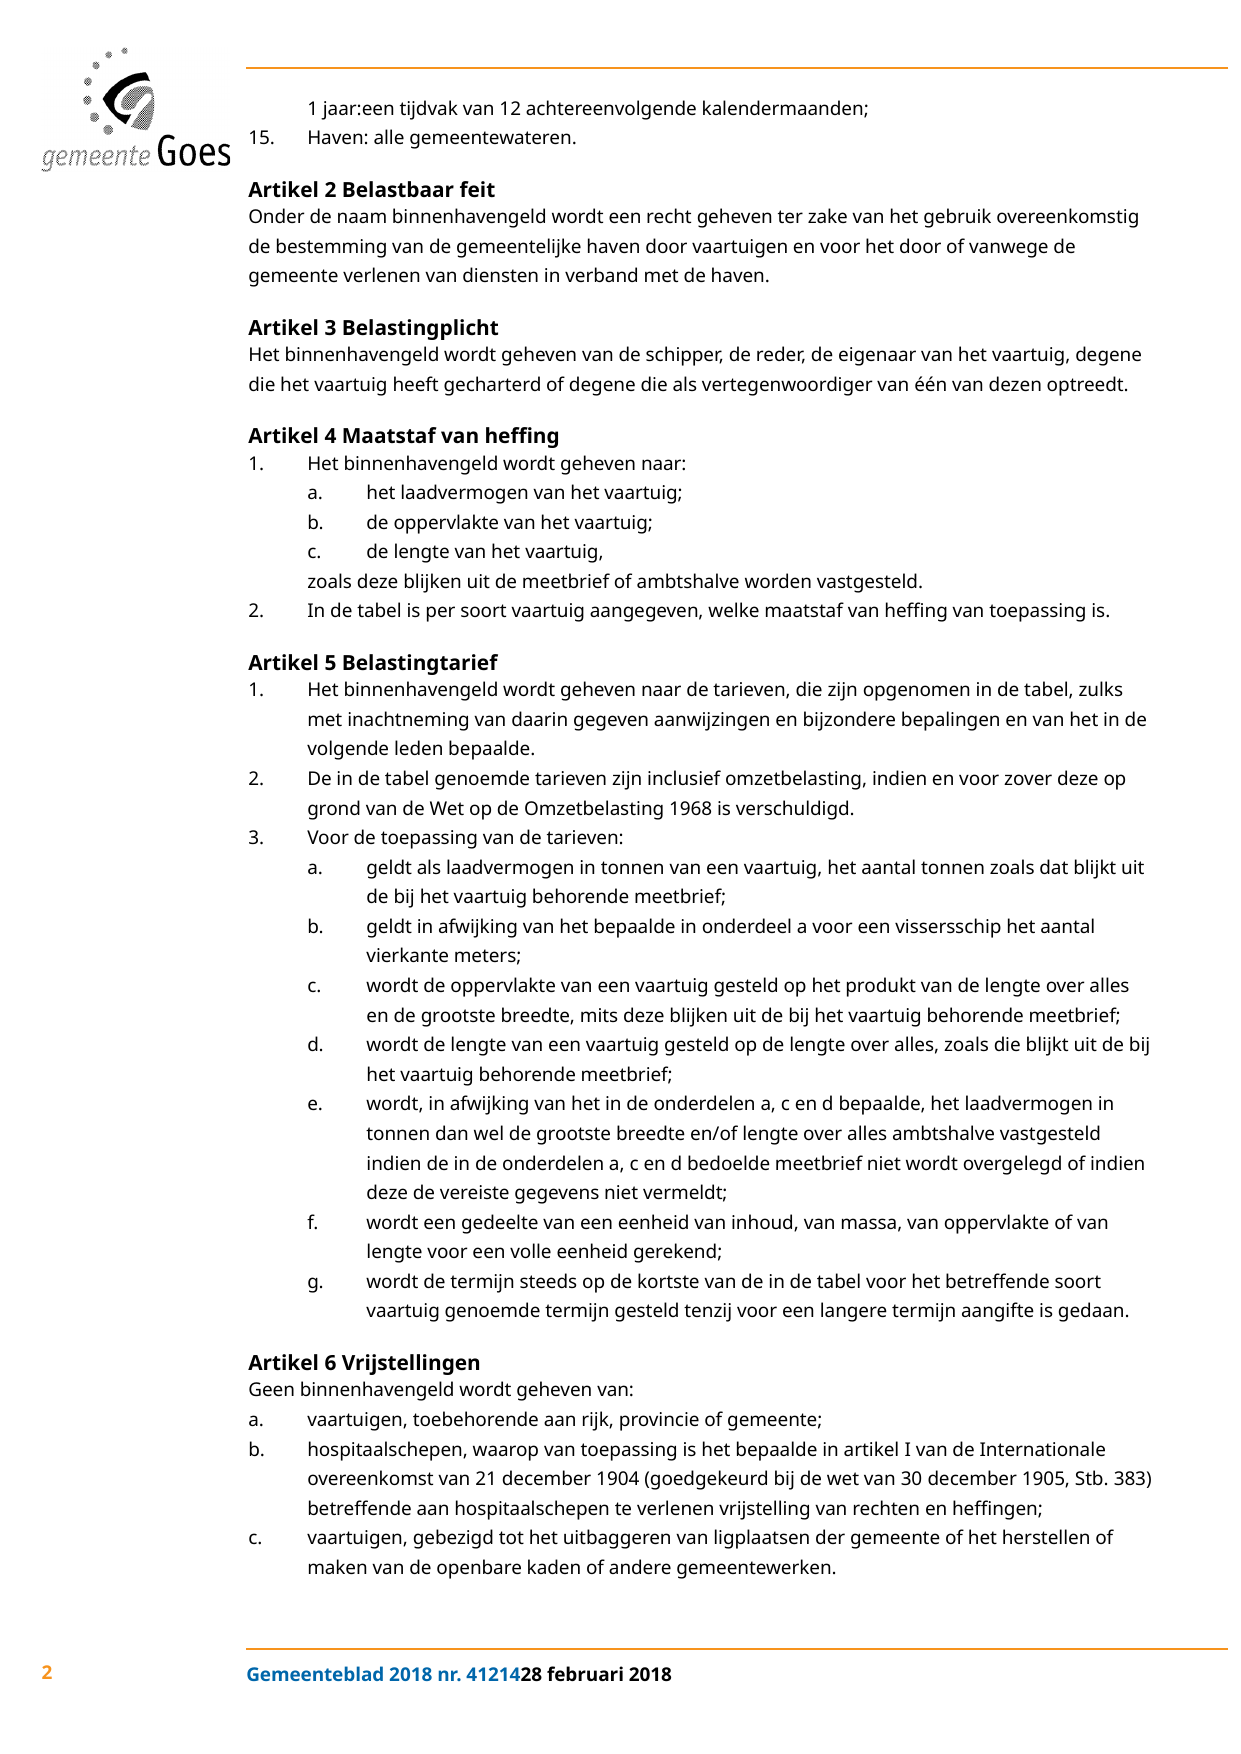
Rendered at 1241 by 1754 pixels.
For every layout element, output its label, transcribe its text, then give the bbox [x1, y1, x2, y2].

list Het binnenhavengeld wordt geheven naar de tarieven, die zijn opgenomen in de tabel, zulks met inachtneming van daarin gegeven aanwijzingen en bijzondere bepalingen en van het in de volgende leden bepaalde. [248, 676, 1152, 761]
list In de tabel is per soort vaartuig aangegeven, welke maatstaf van heffing van toepassing is. [248, 598, 1152, 623]
list zoals deze blijken uit de meetbrief of ambtshalve worden vastgesteld. [248, 568, 1152, 594]
list wordt de oppervlakte van een vaartuig gesteld op het produkt van de lengte over alles en de grootste breedte, mits deze blijken uit de bij het vaartuig behorende meetbrief; [307, 972, 1152, 1028]
list vaartuigen, toebehorende aan rijk, provincie of gemeente; [248, 1406, 1152, 1432]
text Artikel 3 Belastingplicht [248, 313, 1152, 341]
list de lengte van het vaartuig, [307, 538, 1152, 564]
list het laadvermogen van het vaartuig; [307, 479, 1152, 505]
list 1 jaar:een tijdvak van 12 achtereenvolgende kalendermaanden; [248, 95, 1152, 121]
list vaartuigen, gebezigd tot het uitbaggeren van ligplaatsen der gemeente of het herstellen of maken van de openbare kaden of andere gemeentewerken. [248, 1524, 1152, 1580]
list wordt een gedeelte van een eenheid van inhoud, van massa, van oppervlakte of van lengte voor een volle eenheid gerekend; [307, 1209, 1152, 1264]
list geldt als laadvermogen in tonnen van een vaartuig, het aantal tonnen zoals dat blijkt uit de bij het vaartuig behorende meetbrief; [307, 854, 1152, 909]
text Artikel 2 Belastbaar feit [248, 175, 1152, 203]
list Haven: alle gemeentewateren. [248, 124, 1152, 150]
list hospitaalschepen, waarop van toepassing is het bepaalde in artikel I van de Internationale overeenkomst van 21 december 1904 (goedgekeurd bij de wet van 30 december 1905, Stb. 383) betreffende aan hospitaalschepen te verlenen vrijstelling van rechten en heffingen; [248, 1436, 1152, 1521]
picture [41, 47, 231, 172]
text Het binnenhavengeld wordt geheven van de schipper, de reder, de eigenaar van het vaartuig, degene die het vaartuig heeft gecharterd of degene die als vertegenwoordiger van één van dezen optreedt. [248, 341, 1152, 397]
list wordt de lengte van een vaartuig gesteld op de lengte over alles, zoals die blijkt uit de bij het vaartuig behorende meetbrief; [307, 1031, 1152, 1087]
text Onder de naam binnenhavengeld wordt een recht geheven ter zake van het gebruik overeenkomstig de bestemming van de gemeentelijke haven door vaartuigen en voor het door of vanwege de gemeente verlenen van diensten in verband met de haven. [248, 203, 1152, 288]
list Het binnenhavengeld wordt geheven naar: [248, 450, 1152, 475]
list Voor de toepassing van de tarieven: [248, 824, 1152, 850]
text Artikel 4 Maatstaf van heffing [248, 421, 1152, 450]
list wordt de termijn steeds op de kortste van de in de tabel voor het betreffende soort vaartuig genoemde termijn gesteld tenzij voor een langere termijn aangifte is gedaan. [307, 1268, 1152, 1323]
list geldt in afwijking van het bepaalde in onderdeel a voor een vissersschip het aantal vierkante meters; [307, 913, 1152, 968]
text Artikel 6 Vrijstellingen [248, 1348, 1152, 1377]
text Geen binnenhavengeld wordt geheven van: [248, 1377, 1152, 1402]
list De in de tabel genoemde tarieven zijn inclusief omzetbelasting, indien en voor zover deze op grond van de Wet op de Omzetbelasting 1968 is verschuldigd. [248, 765, 1152, 821]
text Artikel 5 Belastingtarief [248, 648, 1152, 676]
list wordt, in afwijking van het in de onderdelen a, c en d bepaalde, het laadvermogen in tonnen dan wel de grootste breedte en/of lengte over alles ambtshalve vastgesteld indien de in de onderdelen a, c en d bedoelde meetbrief niet wordt overgelegd of indien deze de vereiste gegevens niet vermeldt; [307, 1091, 1152, 1205]
list de oppervlakte van het vaartuig; [307, 509, 1152, 534]
